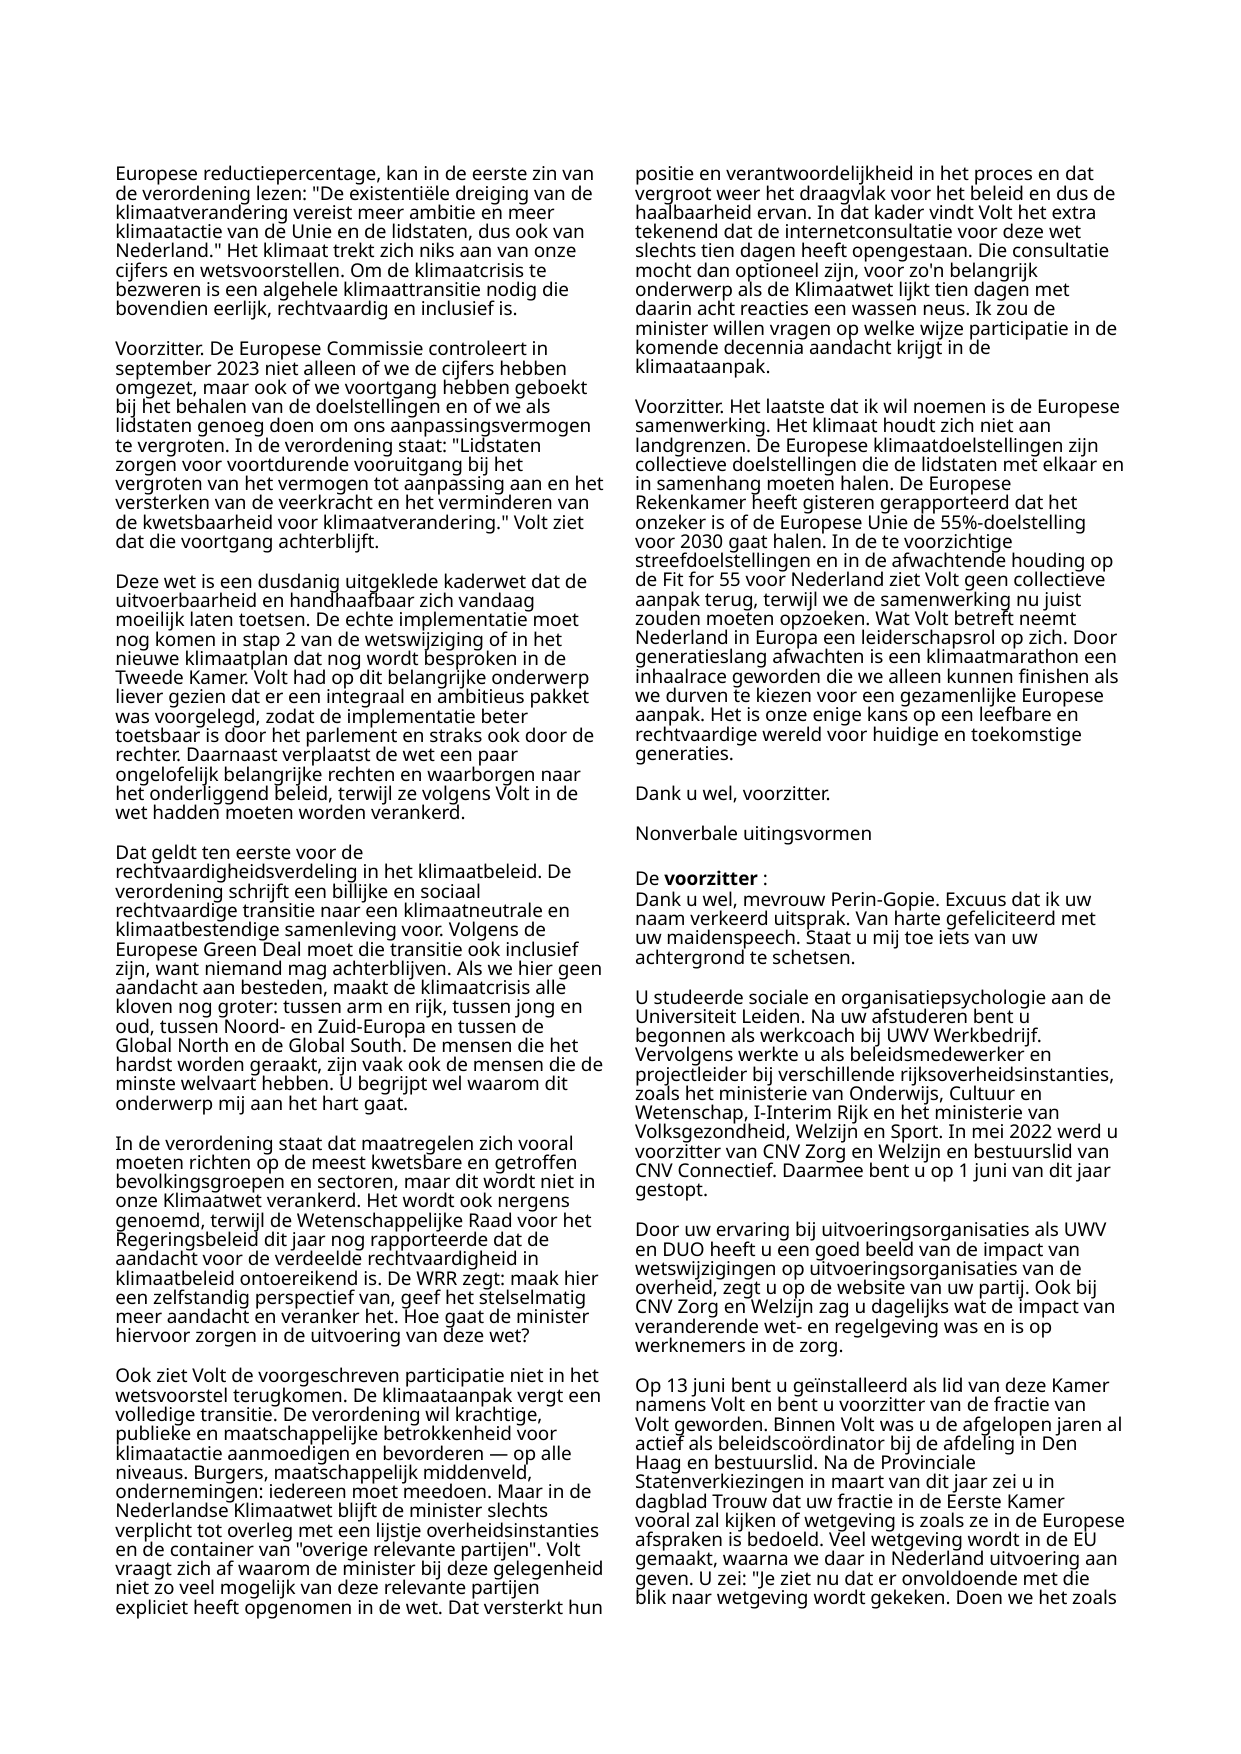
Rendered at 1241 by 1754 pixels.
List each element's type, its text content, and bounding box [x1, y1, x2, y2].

text Door uw ervaring bij uitvoeringsorganisaties als UWV en DUO heeft u een goed beeld van de impact van wetswijzigingen op uitvoeringsorganisaties van de overheid, zegt u op de website van uw partij. Ook bij CNV Zorg en Welzijn zag u dagelijks wat de impact van veranderende wet- en regelgeving was en is op werknemers in de zorg. [635, 1221, 1125, 1356]
text In de verordening staat dat maatregelen zich vooral moeten richten op de meest kwetsbare en getroffen bevolkingsgroepen en sectoren, maar dit wordt niet in onze Klimaatwet verankerd. Het wordt ook nergens genoemd, terwijl de Wetenschappelijke Raad voor het Regeringsbeleid dit jaar nog rapporteerde dat de aandacht voor de verdeelde rechtvaardigheid in klimaatbeleid ontoereikend is. De WRR zegt: maak hier een zelfstandig perspectief van, geef het stelselmatig meer aandacht en veranker het. Hoe gaat de minister hiervoor zorgen in de uitvoering van deze wet? [115, 1135, 605, 1347]
text Voorzitter. Het laatste dat ik wil noemen is de Europese samenwerking. Het klimaat houdt zich niet aan landgrenzen. De Europese klimaatdoelstellingen zijn collectieve doelstellingen die de lidstaten met elkaar en in samenhang moeten halen. De Europese Rekenkamer heeft gisteren gerapporteerd dat het onzeker is of de Europese Unie de 55%-doelstelling voor 2030 gaat halen. In de te voorzichtige streefdoelstellingen en in de afwachtende houding op de Fit for 55 voor Nederland ziet Volt geen collectieve aanpak terug, terwijl we de samenwerking nu juist zouden moeten opzoeken. Wat Volt betreft neemt Nederland in Europa een leiderschapsrol op zich. Door generatieslang afwachten is een klimaatmarathon een inhaalrace geworden die we alleen kunnen finishen als we durven te kiezen voor een gezamenlijke Europese aanpak. Het is onze enige kans op een leefbare en rechtvaardige wereld voor huidige en toekomstige generaties. [635, 398, 1125, 764]
text Nonverbale uitingsvormen [635, 825, 1125, 844]
text positie en verantwoordelijkheid in het proces en dat vergroot weer het draagvlak voor het beleid en dus de haalbaarheid ervan. In dat kader vindt Volt het extra tekenend dat de internetconsultatie voor deze wet slechts tien dagen heeft opengestaan. Die consultatie mocht dan optioneel zijn, voor zo'n belangrijk onderwerp als de Klimaatwet lijkt tien dagen met daarin acht reacties een wassen neus. Ik zou de minister willen vragen op welke wijze participatie in de komende decennia aandacht krijgt in de klimaataanpak. [635, 165, 1125, 377]
text Dank u wel, mevrouw Perin-Gopie. Excuus dat ik uw naam verkeerd uitsprak. Van harte gefeliciteerd met uw maidenspeech. Staat u mij toe iets van uw achtergrond te schetsen. [635, 891, 1125, 968]
text Dat geldt ten eerste voor de rechtvaardigheidsverdeling in het klimaatbeleid. De verordening schrijft een billijke en sociaal rechtvaardige transitie naar een klimaatneutrale en klimaatbestendige samenleving voor. Volgens de Europese Green Deal moet die transitie ook inclusief zijn, want niemand mag achterblijven. Als we hier geen aandacht aan besteden, maakt de klimaatcrisis alle kloven nog groter: tussen arm en rijk, tussen jong en oud, tussen Noord- en Zuid-Europa en tussen de Global North en de Global South. De mensen die het hardst worden geraakt, zijn vaak ook de mensen die de minste welvaart hebben. U begrijpt wel waarom dit onderwerp mij aan het hart gaat. [115, 844, 605, 1114]
text U studeerde sociale en organisatiepsychologie aan de Universiteit Leiden. Na uw afstuderen bent u begonnen als werkcoach bij UWV Werkbedrijf. Vervolgens werkte u als beleidsmedewerker en projectleider bij verschillende rijksoverheidsinstanties, zoals het ministerie van Onderwijs, Cultuur en Wetenschap, I-Interim Rijk en het ministerie van Volksgezondheid, Welzijn en Sport. In mei 2022 werd u voorzitter van CNV Zorg en Welzijn en bestuurslid van CNV Connectief. Daarmee bent u op 1 juni van dit jaar gestopt. [635, 989, 1125, 1201]
text Europese reductiepercentage, kan in de eerste zin van de verordening lezen: "De existentiële dreiging van de klimaatverandering vereist meer ambitie en meer klimaatactie van de Unie en de lidstaten, dus ook van Nederland." Het klimaat trekt zich niks aan van onze cijfers en wetsvoorstellen. Om de klimaatcrisis te bezweren is een algehele klimaattransitie nodig die bovendien eerlijk, rechtvaardig en inclusief is. [115, 165, 605, 319]
text Deze wet is een dusdanig uitgeklede kaderwet dat de uitvoerbaarheid en handhaafbaar zich vandaag moeilijk laten toetsen. De echte implementatie moet nog komen in stap 2 van de wetswijziging of in het nieuwe klimaatplan dat nog wordt besproken in de Tweede Kamer. Volt had op dit belangrijke onderwerp liever gezien dat er een integraal en ambitieus pakket was voorgelegd, zodat de implementatie beter toetsbaar is door het parlement en straks ook door de rechter. Daarnaast verplaatst de wet een paar ongelofelijk belangrijke rechten en waarborgen naar het onderliggend beleid, terwijl ze volgens Volt in de wet hadden moeten worden verankerd. [115, 573, 605, 823]
text Ook ziet Volt de voorgeschreven participatie niet in het wetsvoorstel terugkomen. De klimaataanpak vergt een volledige transitie. De verordening wil krachtige, publieke en maatschappelijke betrokkenheid voor klimaatactie aanmoedigen en bevorderen — op alle niveaus. Burgers, maatschappelijk middenveld, ondernemingen: iedereen moet meedoen. Maar in de Nederlandse Klimaatwet blijft de minister slechts verplicht tot overleg met een lijstje overheidsinstanties en de container van "overige relevante partijen". Volt vraagt zich af waarom de minister bij deze gelegenheid niet zo veel mogelijk van deze relevante partijen expliciet heeft opgenomen in de wet. Dat versterkt hun [115, 1367, 605, 1618]
text Op 13 juni bent u geïnstalleerd als lid van deze Kamer namens Volt en bent u voorzitter van de fractie van Volt geworden. Binnen Volt was u de afgelopen jaren al actief als beleidscoördinator bij de afdeling in Den Haag en bestuurslid. Na de Provinciale Statenverkiezingen in maart van dit jaar zei u in dagblad Trouw dat uw fractie in de Eerste Kamer vooral zal kijken of wetgeving is zoals ze in de Europese afspraken is bedoeld. Veel wetgeving wordt in de EU gemaakt, waarna we daar in Nederland uitvoering aan geven. U zei: "Je ziet nu dat er onvoldoende met die blik naar wetgeving wordt gekeken. Doen we het zoals [635, 1377, 1125, 1608]
text Dank u wel, voorzitter. [635, 785, 1125, 804]
text Voorzitter. De Europese Commissie controleert in september 2023 niet alleen of we de cijfers hebben omgezet, maar ook of we voortgang hebben geboekt bij het behalen van de doelstellingen en of we als lidstaten genoeg doen om ons aanpassingsvermogen te vergroten. In de verordening staat: "Lidstaten zorgen voor voortdurende vooruitgang bij het vergroten van het vermogen tot aanpassing aan en het versterken van de veerkracht en het verminderen van de kwetsbaarheid voor klimaatverandering." Volt ziet dat die voortgang achterblijft. [115, 340, 605, 552]
text De voorzitter : [635, 865, 1125, 891]
